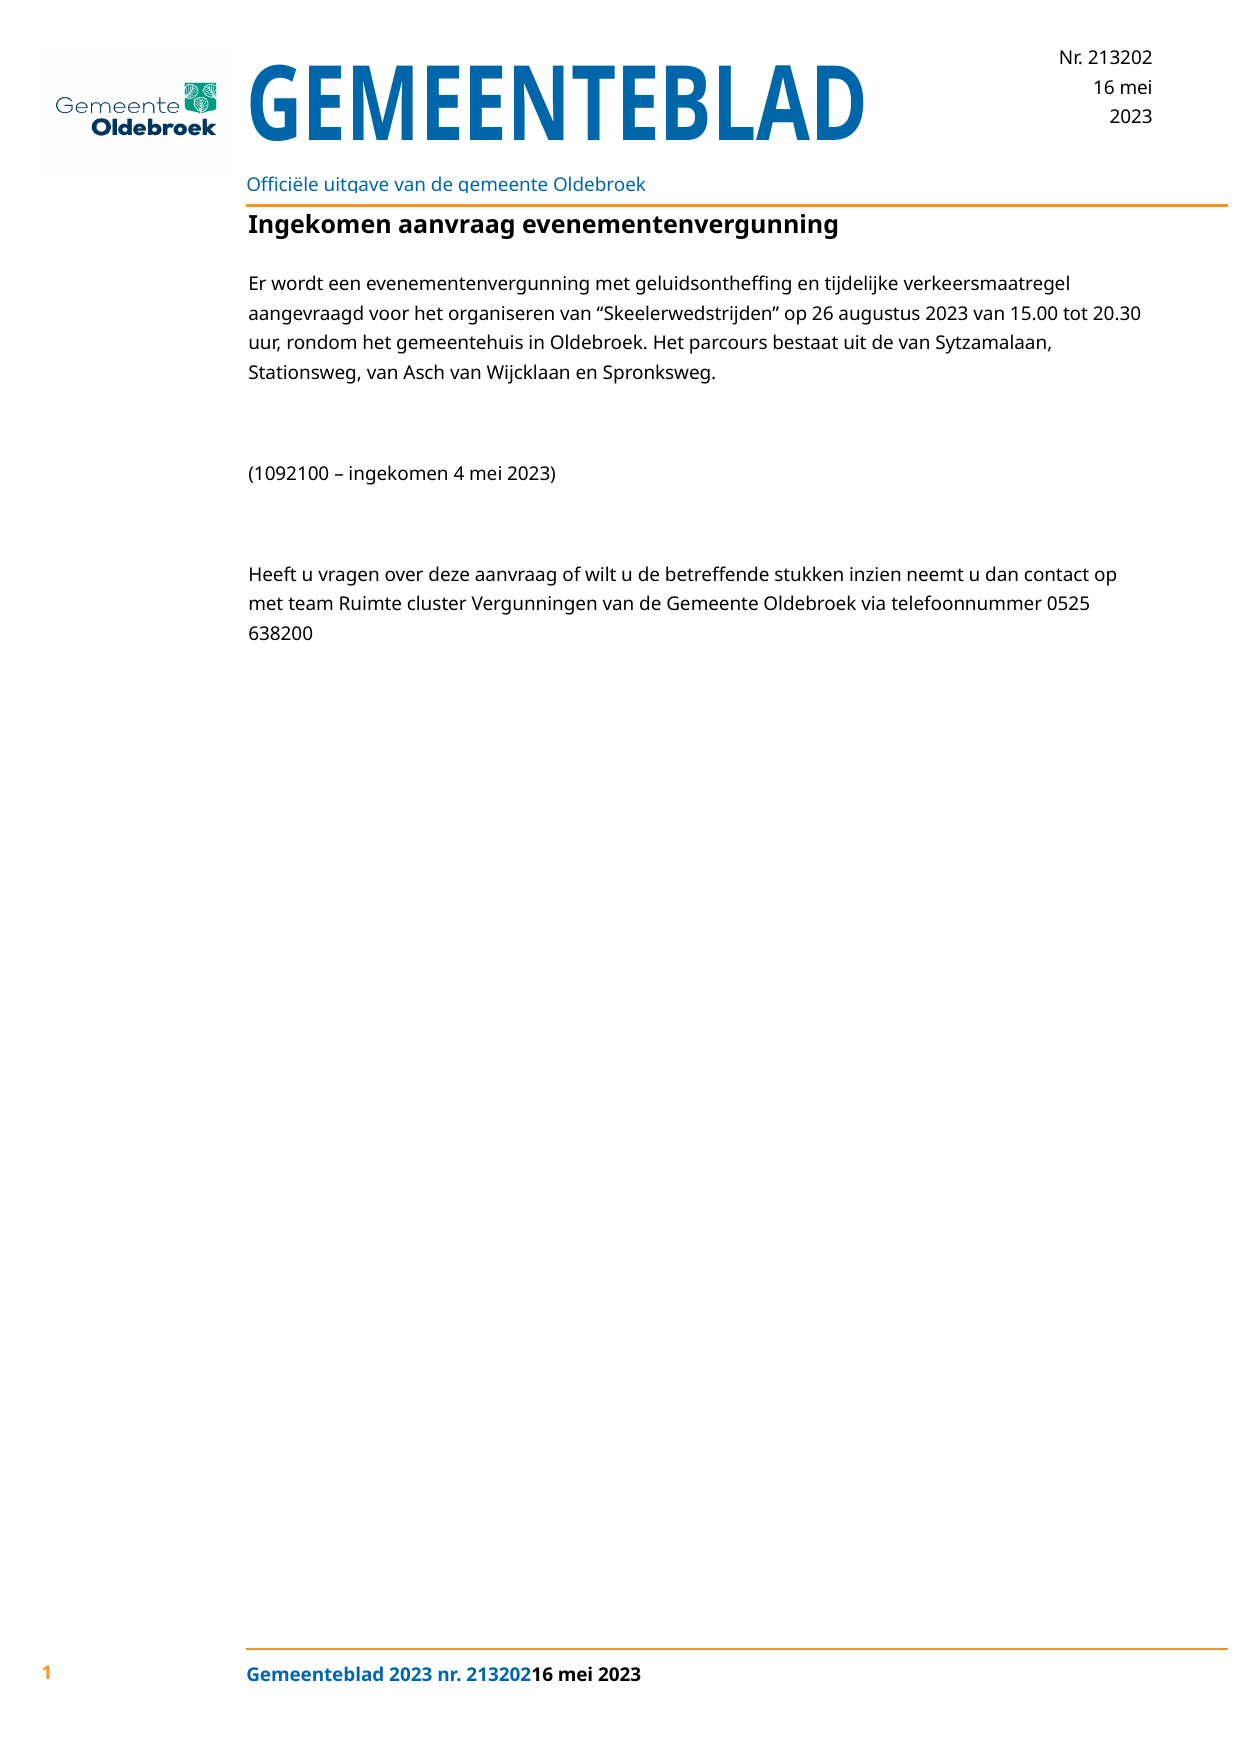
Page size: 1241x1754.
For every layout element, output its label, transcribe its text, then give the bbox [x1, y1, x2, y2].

text Er wordt een evenementenvergunning met geluidsontheffing en tijdelijke verkeersmaatregel aangevraagd voor het organiseren van “Skeelerwedstrijden” op 26 augustus 2023 van 15.00 tot 20.30 uur, rondom het gemeentehuis in Oldebroek. Het parcours bestaat uit de van Sytzamalaan, Stationsweg, van Asch van Wijcklaan en Spronksweg. [248, 270, 1152, 385]
text (1092100 – ingekomen 4 mei 2023) [248, 460, 1152, 486]
text Ingekomen aanvraag evenementenvergunning [248, 207, 1152, 241]
picture [41, 47, 231, 172]
text Heeft u vragen over deze aanvraag of wilt u de betreffende stukken inzien neemt u dan contact op met team Ruimte cluster Vergunningen van de Gemeente Oldebroek via telefoonnummer 0525 638200 [248, 561, 1152, 646]
